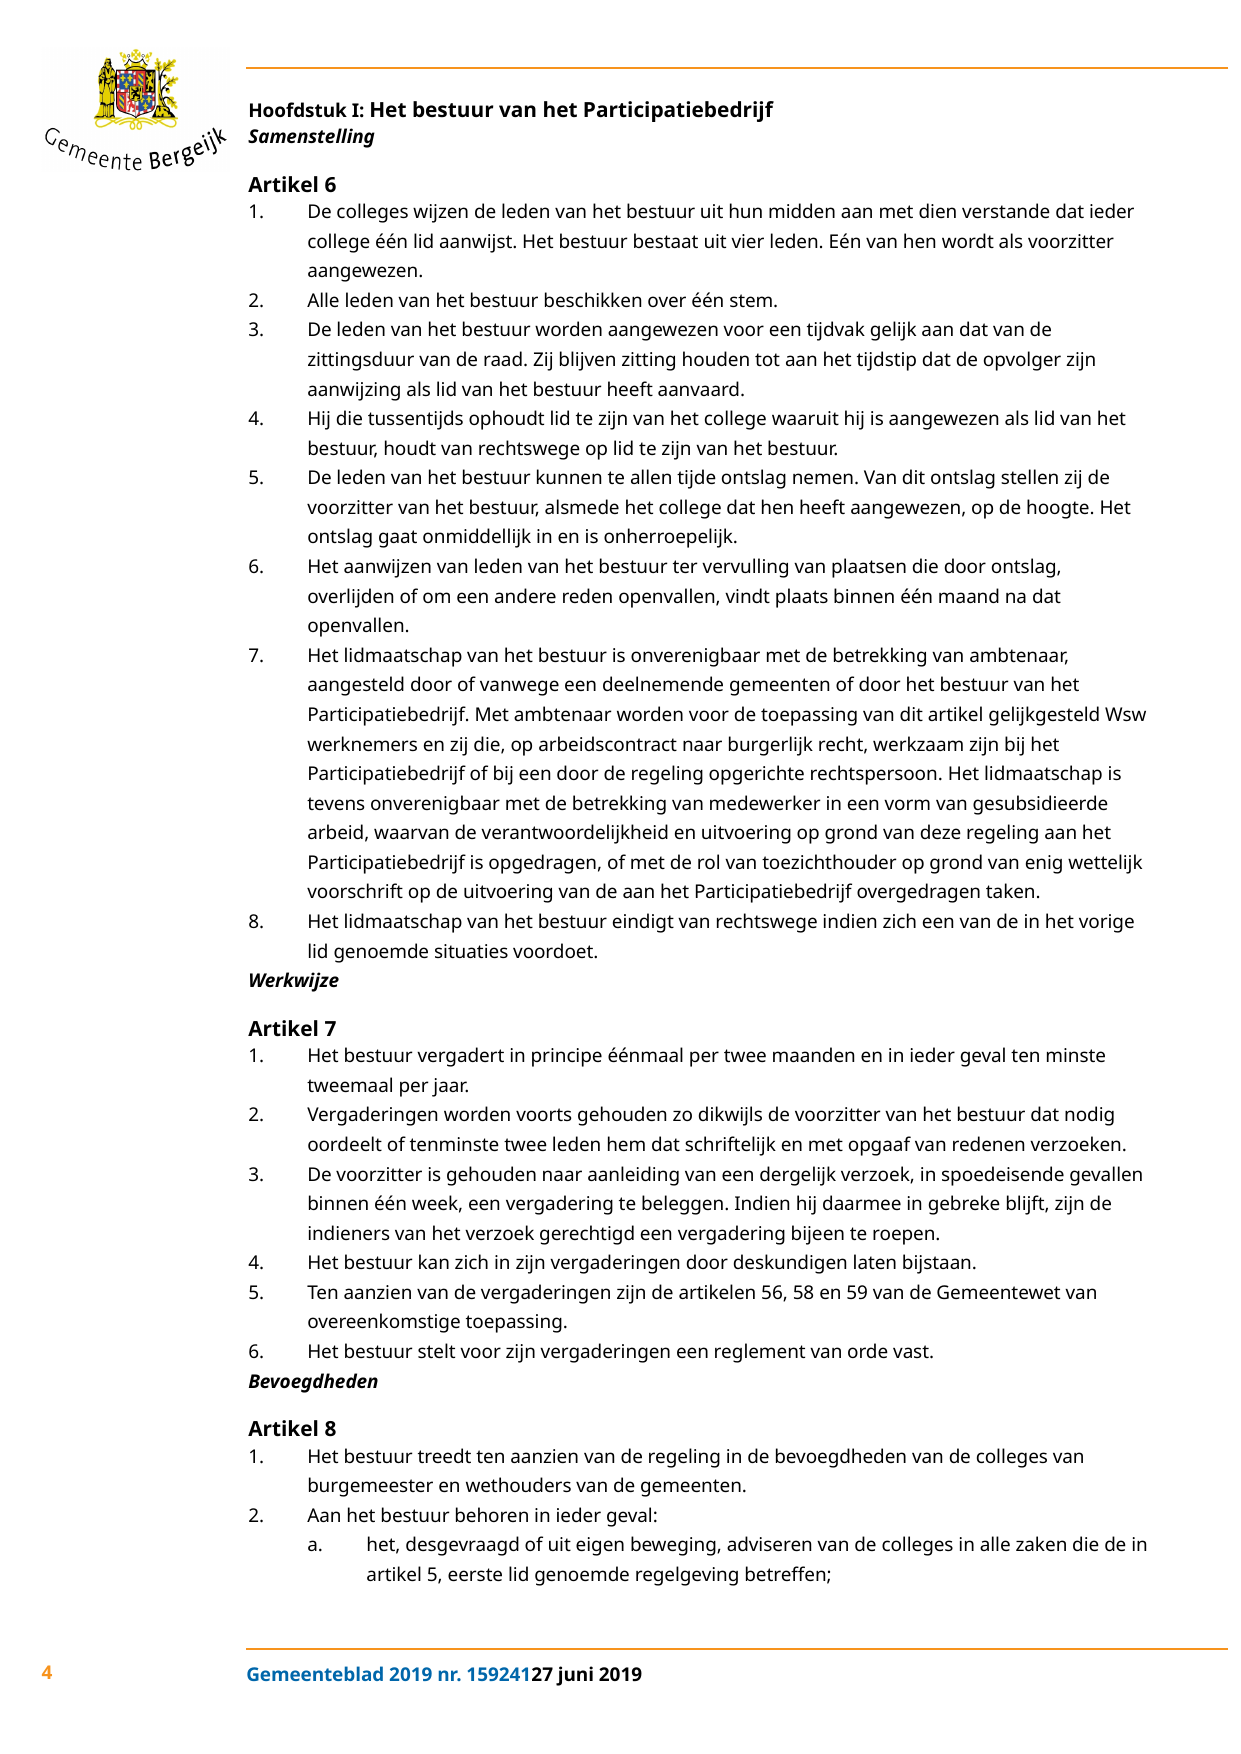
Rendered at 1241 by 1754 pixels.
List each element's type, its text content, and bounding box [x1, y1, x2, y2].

text Bevoegdheden [248, 1368, 1152, 1393]
list De leden van het bestuur kunnen te allen tijde ontslag nemen. Van dit ontslag stellen zij de voorzitter van het bestuur, alsmede het college dat hen heeft aangewezen, op de hoogte. Het ontslag gaat onmiddellijk in en is onherroepelijk. [248, 464, 1152, 549]
list Het bestuur treedt ten aanzien van de regeling in de bevoegdheden van de colleges van burgemeester en wethouders van de gemeenten. [248, 1443, 1152, 1498]
list Hij die tussentijds ophoudt lid te zijn van het college waaruit hij is aangewezen als lid van het bestuur, houdt van rechtswege op lid te zijn van het bestuur. [248, 405, 1152, 461]
text Artikel 7 [248, 1014, 1152, 1042]
list Het lidmaatschap van het bestuur is onverenigbaar met de betrekking van ambtenaar, aangesteld door of vanwege een deelnemende gemeenten of door het bestuur van het Participatiebedrijf. Met ambtenaar worden voor de toepassing van dit artikel gelijkgesteld Wsw werknemers en zij die, op arbeidscontract naar burgerlijk recht, werkzaam zijn bij het Participatiebedrijf of bij een door de regeling opgerichte rechtspersoon. Het lidmaatschap is tevens onverenigbaar met de betrekking van medewerker in een vorm van gesubsidieerde arbeid, waarvan de verantwoordelijkheid en uitvoering op grond van deze regeling aan het Participatiebedrijf is opgedragen, of met de rol van toezichthouder op grond van enig wettelijk voorschrift op de uitvoering van de aan het Participatiebedrijf overgedragen taken. [248, 642, 1152, 904]
text Werkwijze [248, 967, 1152, 993]
text Hoofdstuk I: Het bestuur van het Participatiebedrijf [248, 95, 1152, 123]
text Artikel 6 [248, 170, 1152, 198]
text Samenstelling [248, 123, 1152, 149]
list Vergaderingen worden voorts gehouden zo dikwijls de voorzitter van het bestuur dat nodig oordeelt of tenminste twee leden hem dat schriftelijk en met opgaaf van redenen verzoeken. [248, 1102, 1152, 1157]
list De leden van het bestuur worden aangewezen voor een tijdvak gelijk aan dat van de zittingsduur van de raad. Zij blijven zitting houden tot aan het tijdstip dat de opvolger zijn aanwijzing als lid van het bestuur heeft aanvaard. [248, 317, 1152, 401]
list Het lidmaatschap van het bestuur eindigt van rechtswege indien zich een van de in het vorige lid genoemde situaties voordoet. [248, 908, 1152, 963]
list Het aanwijzen van leden van het bestuur ter vervulling van plaatsen die door ontslag, overlijden of om een andere reden openvallen, vindt plaats binnen één maand na dat openvallen. [248, 553, 1152, 638]
list Het bestuur stelt voor zijn vergaderingen een reglement van orde vast. [248, 1338, 1152, 1364]
list De colleges wijzen de leden van het bestuur uit hun midden aan met dien verstande dat ieder college één lid aanwijst. Het bestuur bestaat uit vier leden. Eén van hen wordt als voorzitter aangewezen. [248, 198, 1152, 283]
list Alle leden van het bestuur beschikken over één stem. [248, 287, 1152, 313]
list Het bestuur kan zich in zijn vergaderingen door deskundigen laten bijstaan. [248, 1249, 1152, 1275]
list Ten aanzien van de vergaderingen zijn de artikelen 56, 58 en 59 van de Gemeentewet van overeenkomstige toepassing. [248, 1279, 1152, 1334]
list De voorzitter is gehouden naar aanleiding van een dergelijk verzoek, in spoedeisende gevallen binnen één week, een vergadering te beleggen. Indien hij daarmee in gebreke blijft, zijn de indieners van het verzoek gerechtigd een vergadering bijeen te roepen. [248, 1161, 1152, 1246]
list het, desgevraagd of uit eigen beweging, adviseren van de colleges in alle zaken die de in artikel 5, eerste lid genoemde regelgeving betreffen; [307, 1532, 1152, 1587]
list Het bestuur vergadert in principe éénmaal per twee maanden en in ieder geval ten minste tweemaal per jaar. [248, 1042, 1152, 1098]
picture [41, 47, 231, 172]
list Aan het bestuur behoren in ieder geval: [248, 1502, 1152, 1528]
text Artikel 8 [248, 1414, 1152, 1443]
